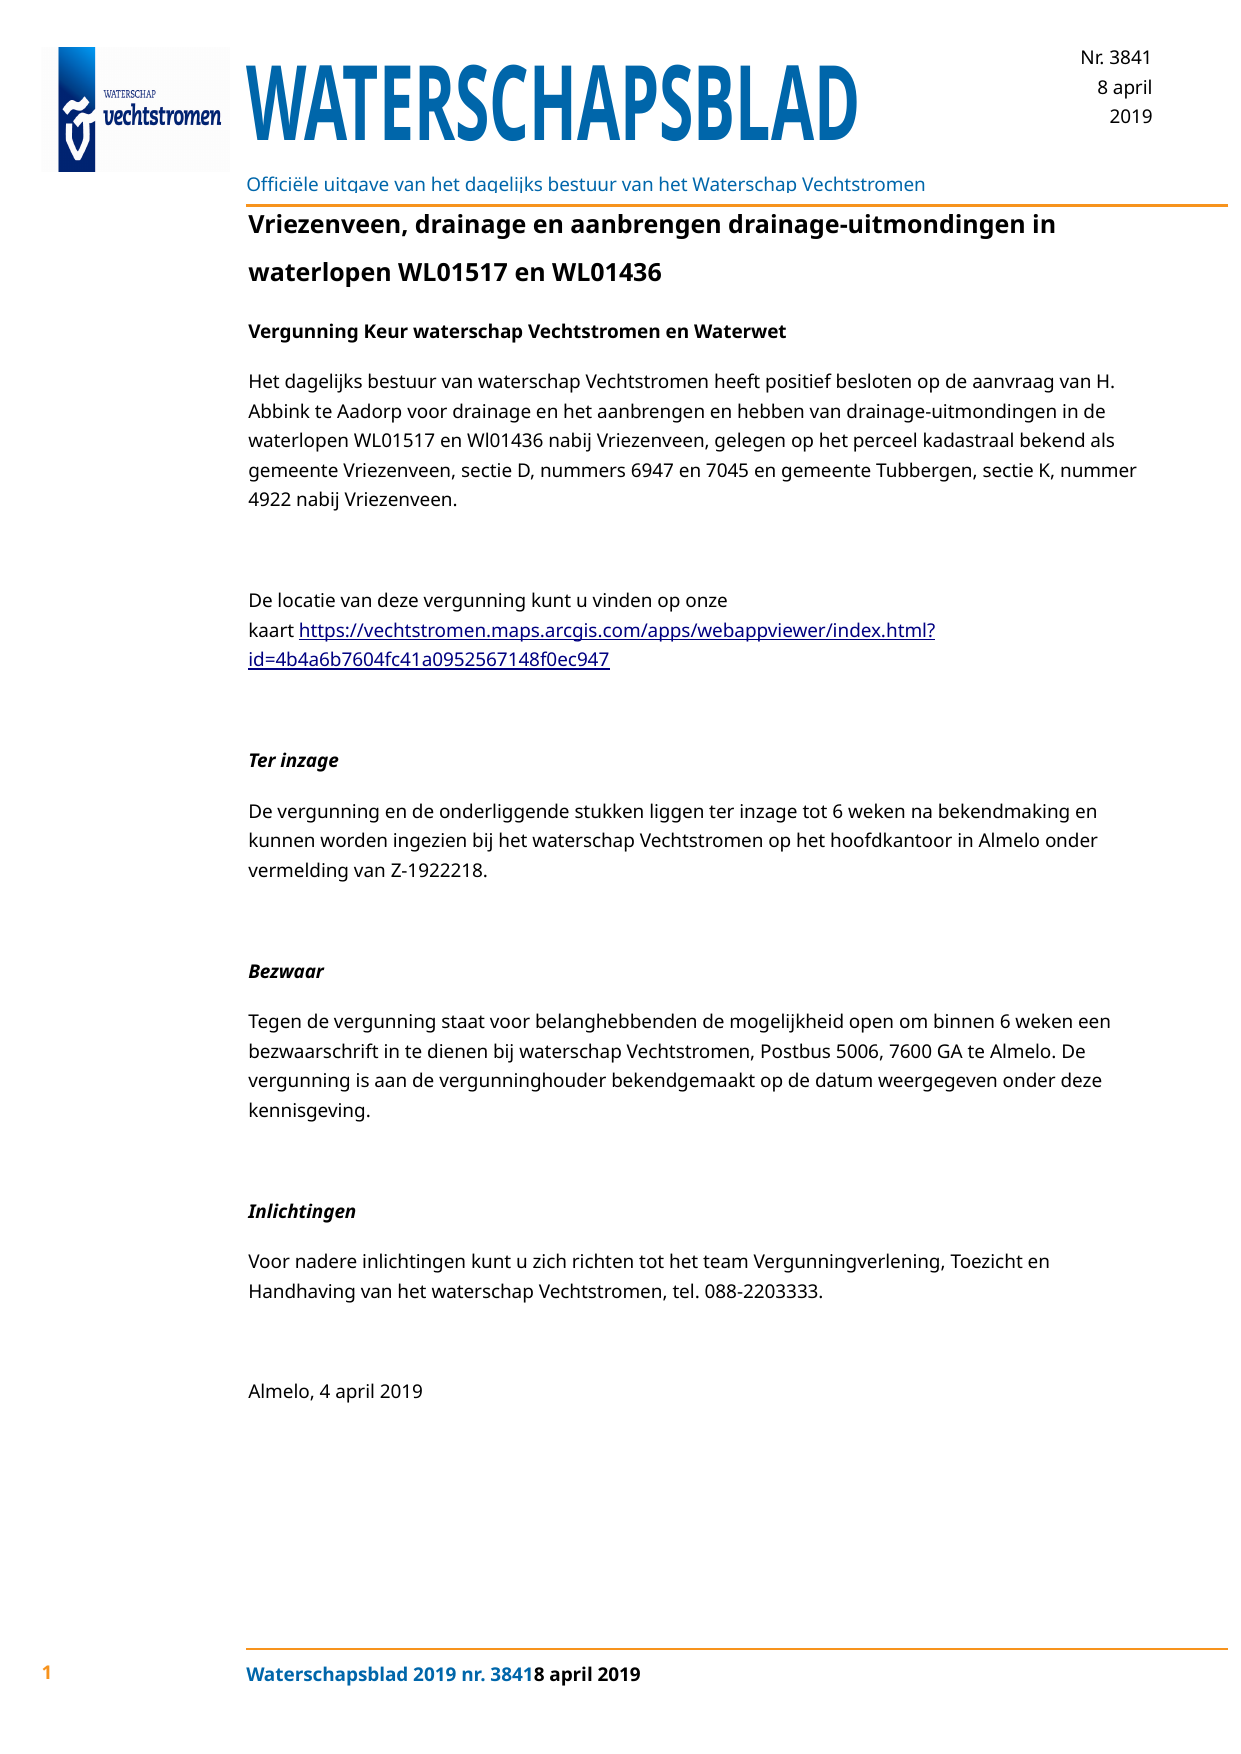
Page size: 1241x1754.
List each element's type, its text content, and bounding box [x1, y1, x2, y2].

text De vergunning en de onderliggende stukken liggen ter inzage tot 6 weken na bekendmaking en kunnen worden ingezien bij het waterschap Vechtstromen op het hoofdkantoor in Almelo onder vermelding van Z-1922218. [248, 798, 1152, 883]
text Tegen de vergunning staat voor belanghebbenden de mogelijkheid open om binnen 6 weken een bezwaarschrift in te dienen bij waterschap Vechtstromen, Postbus 5006, 7600 GA te Almelo. De vergunning is aan de vergunninghouder bekendgemaakt op de datum weergegeven onder deze kennisgeving. [248, 1008, 1152, 1123]
text Vergunning Keur waterschap Vechtstromen en Waterwet [248, 318, 1152, 344]
text Vriezenveen, drainage en aanbrengen drainage-uitmondingen in waterlopen WL01517 en WL01436 [248, 207, 1152, 288]
text Ter inzage [248, 747, 1152, 773]
text Inlichtingen [248, 1198, 1152, 1224]
text Het dagelijks bestuur van waterschap Vechtstromen heeft positief besloten op de aanvraag van H. Abbink te Aadorp voor drainage en het aanbrengen en hebben van drainage-uitmondingen in de waterlopen WL01517 en Wl01436 nabij Vriezenveen, gelegen op het perceel kadastraal bekend als gemeente Vriezenveen, sectie D, nummers 6947 en 7045 en gemeente Tubbergen, sectie K, nummer 4922 nabij Vriezenveen. [248, 368, 1152, 512]
text Voor nadere inlichtingen kunt u zich richten tot het team Vergunningverlening, Toezicht en Handhaving van het waterschap Vechtstromen, tel. 088-2203333. [248, 1248, 1152, 1304]
picture [41, 47, 231, 172]
text Almelo, 4 april 2019 [248, 1379, 1152, 1404]
text Bezwaar [248, 958, 1152, 984]
text De locatie van deze vergunning kunt u vinden op onze kaart https://vechtstromen.maps.arcgis.com/apps/webappviewer/index.html?id=4b4a6b7604fc41a0952567148f0ec947 [248, 587, 1152, 672]
